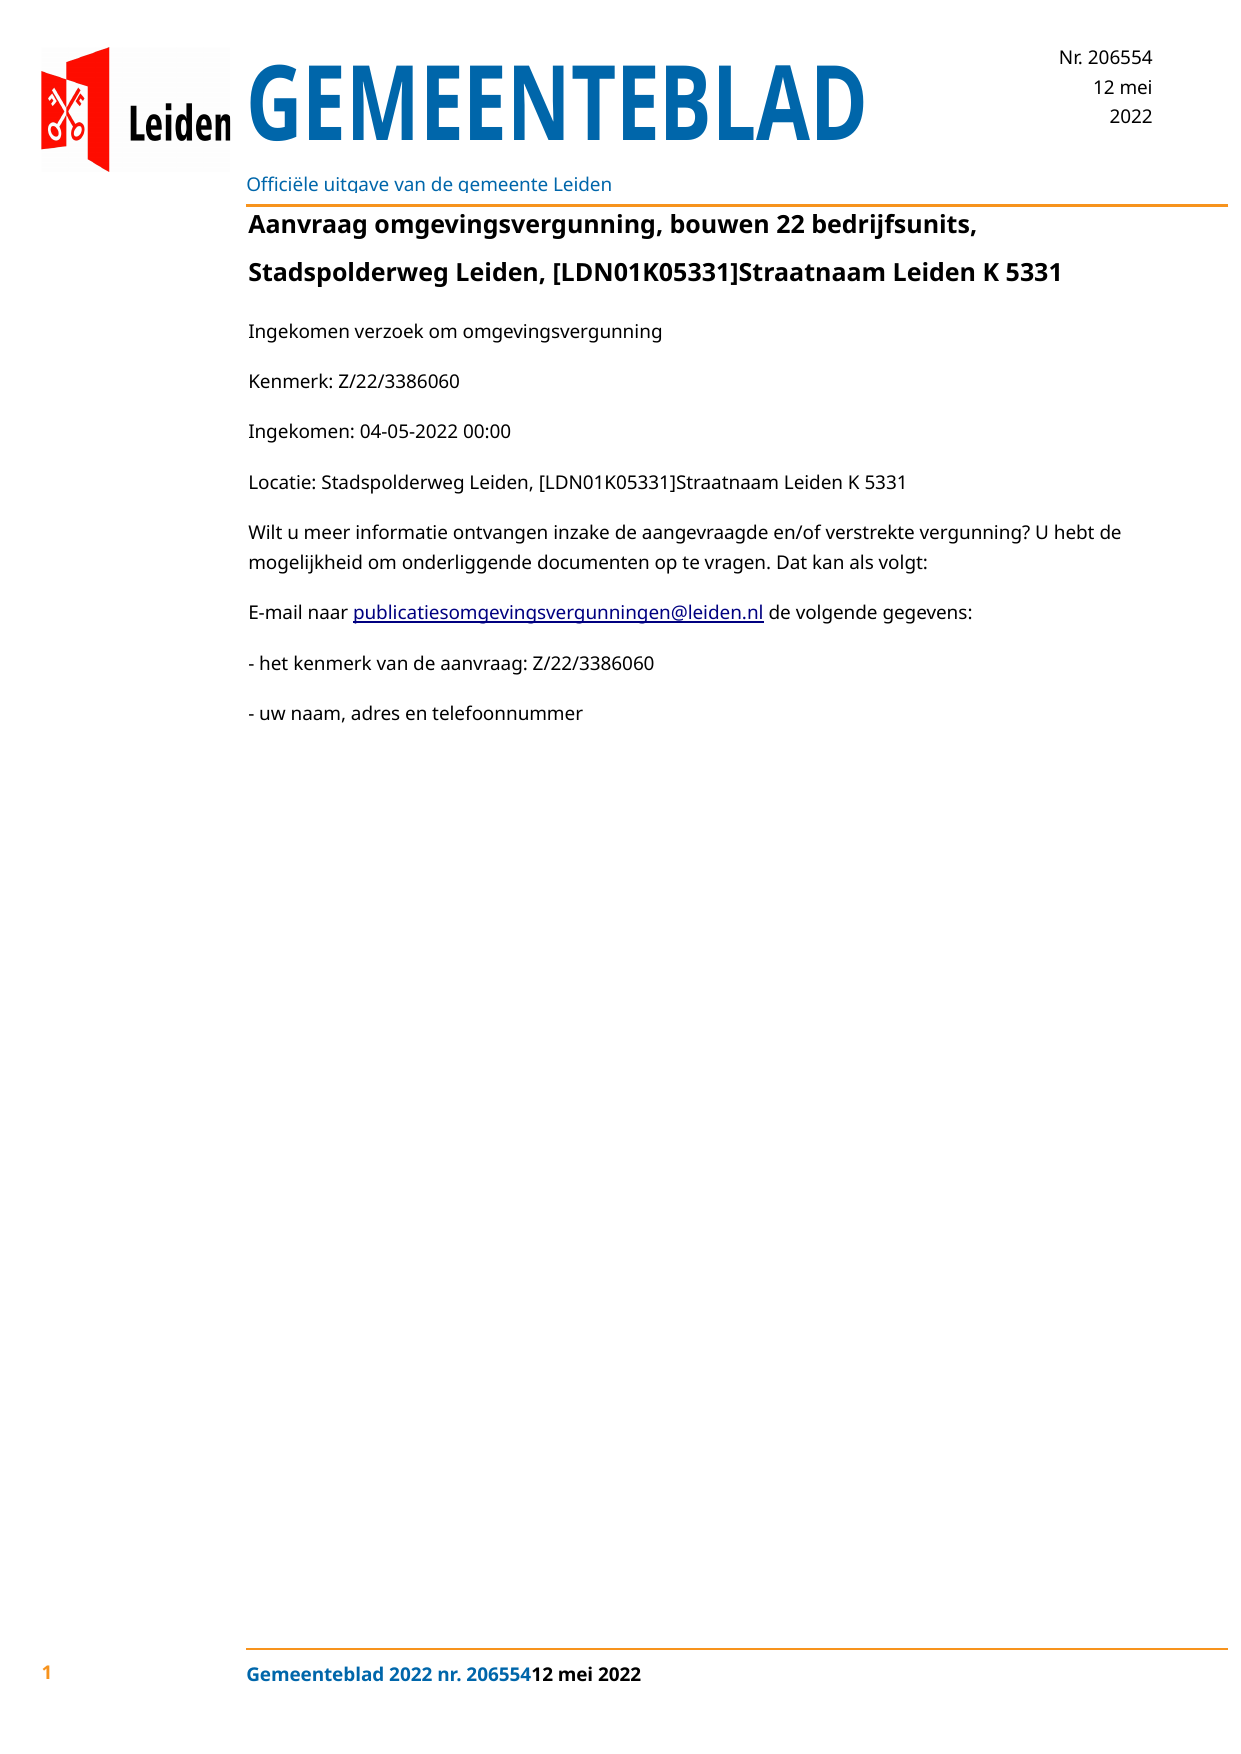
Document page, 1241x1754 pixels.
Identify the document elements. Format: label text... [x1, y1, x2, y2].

text E-mail naar publicatiesomgevingsvergunningen@leiden.nl de volgende gegevens: [248, 599, 1152, 625]
picture [41, 47, 231, 172]
text - het kenmerk van de aanvraag: Z/22/3386060 [248, 650, 1152, 676]
text Locatie: Stadspolderweg Leiden, [LDN01K05331]Straatnaam Leiden K 5331 [248, 469, 1152, 495]
text Ingekomen verzoek om omgevingsvergunning [248, 318, 1152, 344]
text Aanvraag omgevingsvergunning, bouwen 22 bedrijfsunits, Stadspolderweg Leiden, [LDN01K05331]Straatnaam Leiden K 5331 [248, 207, 1152, 288]
text Wilt u meer informatie ontvangen inzake de aangevraagde en/of verstrekte vergunning? U hebt de mogelijkheid om onderliggende documenten op te vragen. Dat kan als volgt: [248, 519, 1152, 575]
text - uw naam, adres en telefoonnummer [248, 700, 1152, 726]
text Ingekomen: 04-05-2022 00:00 [248, 419, 1152, 444]
text Kenmerk: Z/22/3386060 [248, 368, 1152, 394]
